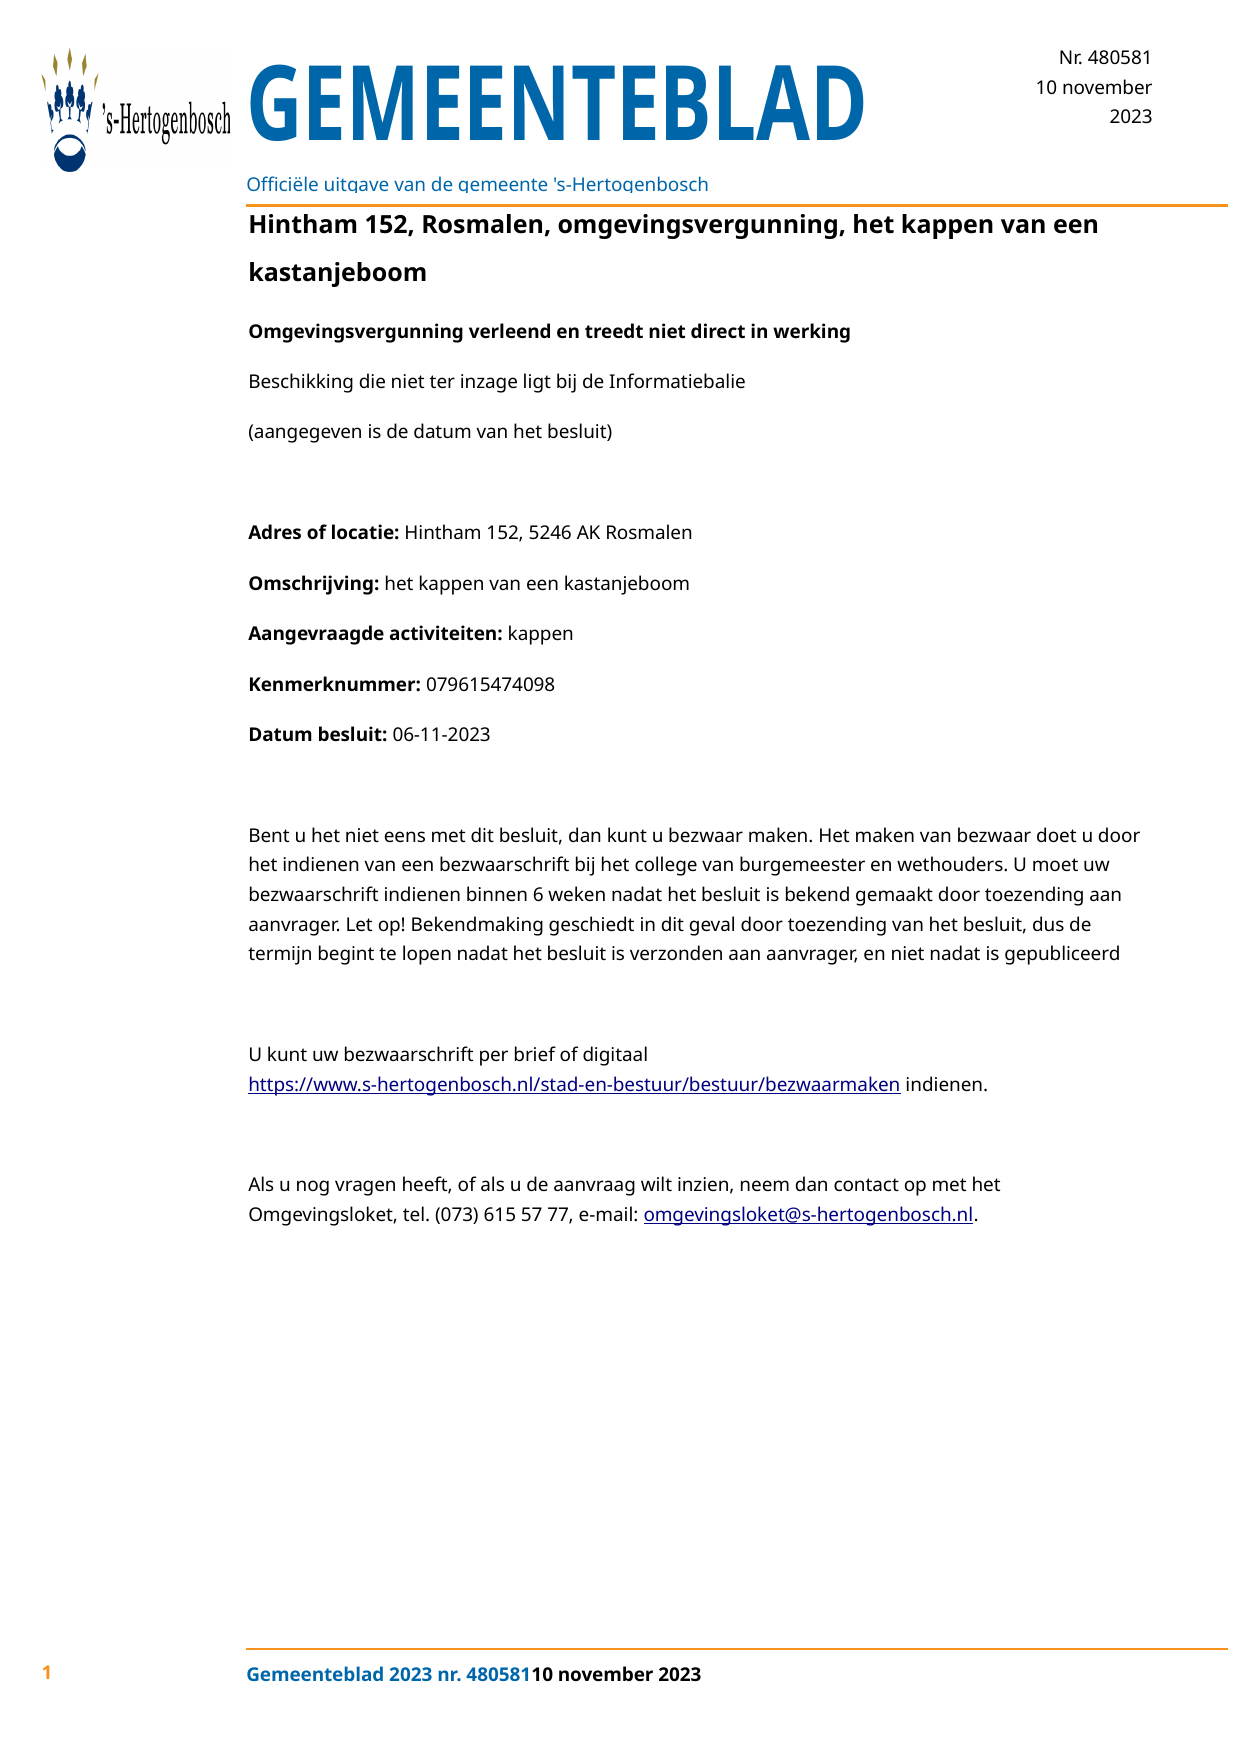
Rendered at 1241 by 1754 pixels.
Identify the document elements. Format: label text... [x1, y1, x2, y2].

text Datum besluit: 06-11-2023 [248, 721, 1152, 747]
picture [41, 47, 231, 172]
text Omschrijving: het kappen van een kastanjeboom [248, 570, 1152, 596]
text Adres of locatie: Hintham 152, 5246 AK Rosmalen [248, 519, 1152, 545]
text Omgevingsvergunning verleend en treedt niet direct in werking [248, 318, 1152, 344]
text Als u nog vragen heeft, of als u de aanvraag wilt inzien, neem dan contact op met het Omgevingsloket, tel. (073) 615 57 77, e-mail: omgevingsloket@s-hertogenbosch.nl. [248, 1172, 1152, 1227]
text Bent u het niet eens met dit besluit, dan kunt u bezwaar maken. Het maken van bezwaar doet u door het indienen van een bezwaarschrift bij het college van burgemeester en wethouders. U moet uw bezwaarschrift indienen binnen 6 weken nadat het besluit is bekend gemaakt door toezending aan aanvrager. Let op! Bekendmaking geschiedt in dit geval door toezending van het besluit, dus de termijn begint te lopen nadat het besluit is verzonden aan aanvrager, en niet nadat is gepubliceerd [248, 822, 1152, 966]
text Kenmerknummer: 079615474098 [248, 671, 1152, 697]
text Aangevraagde activiteiten: kappen [248, 620, 1152, 646]
text U kunt uw bezwaarschrift per brief of digitaal https://www.s-hertogenbosch.nl/stad-en-bestuur/bestuur/bezwaarmaken indienen. [248, 1041, 1152, 1097]
text (aangegeven is de datum van het besluit) [248, 419, 1152, 444]
text Hintham 152, Rosmalen, omgevingsvergunning, het kappen van een kastanjeboom [248, 207, 1152, 288]
text Beschikking die niet ter inzage ligt bij de Informatiebalie [248, 368, 1152, 394]
